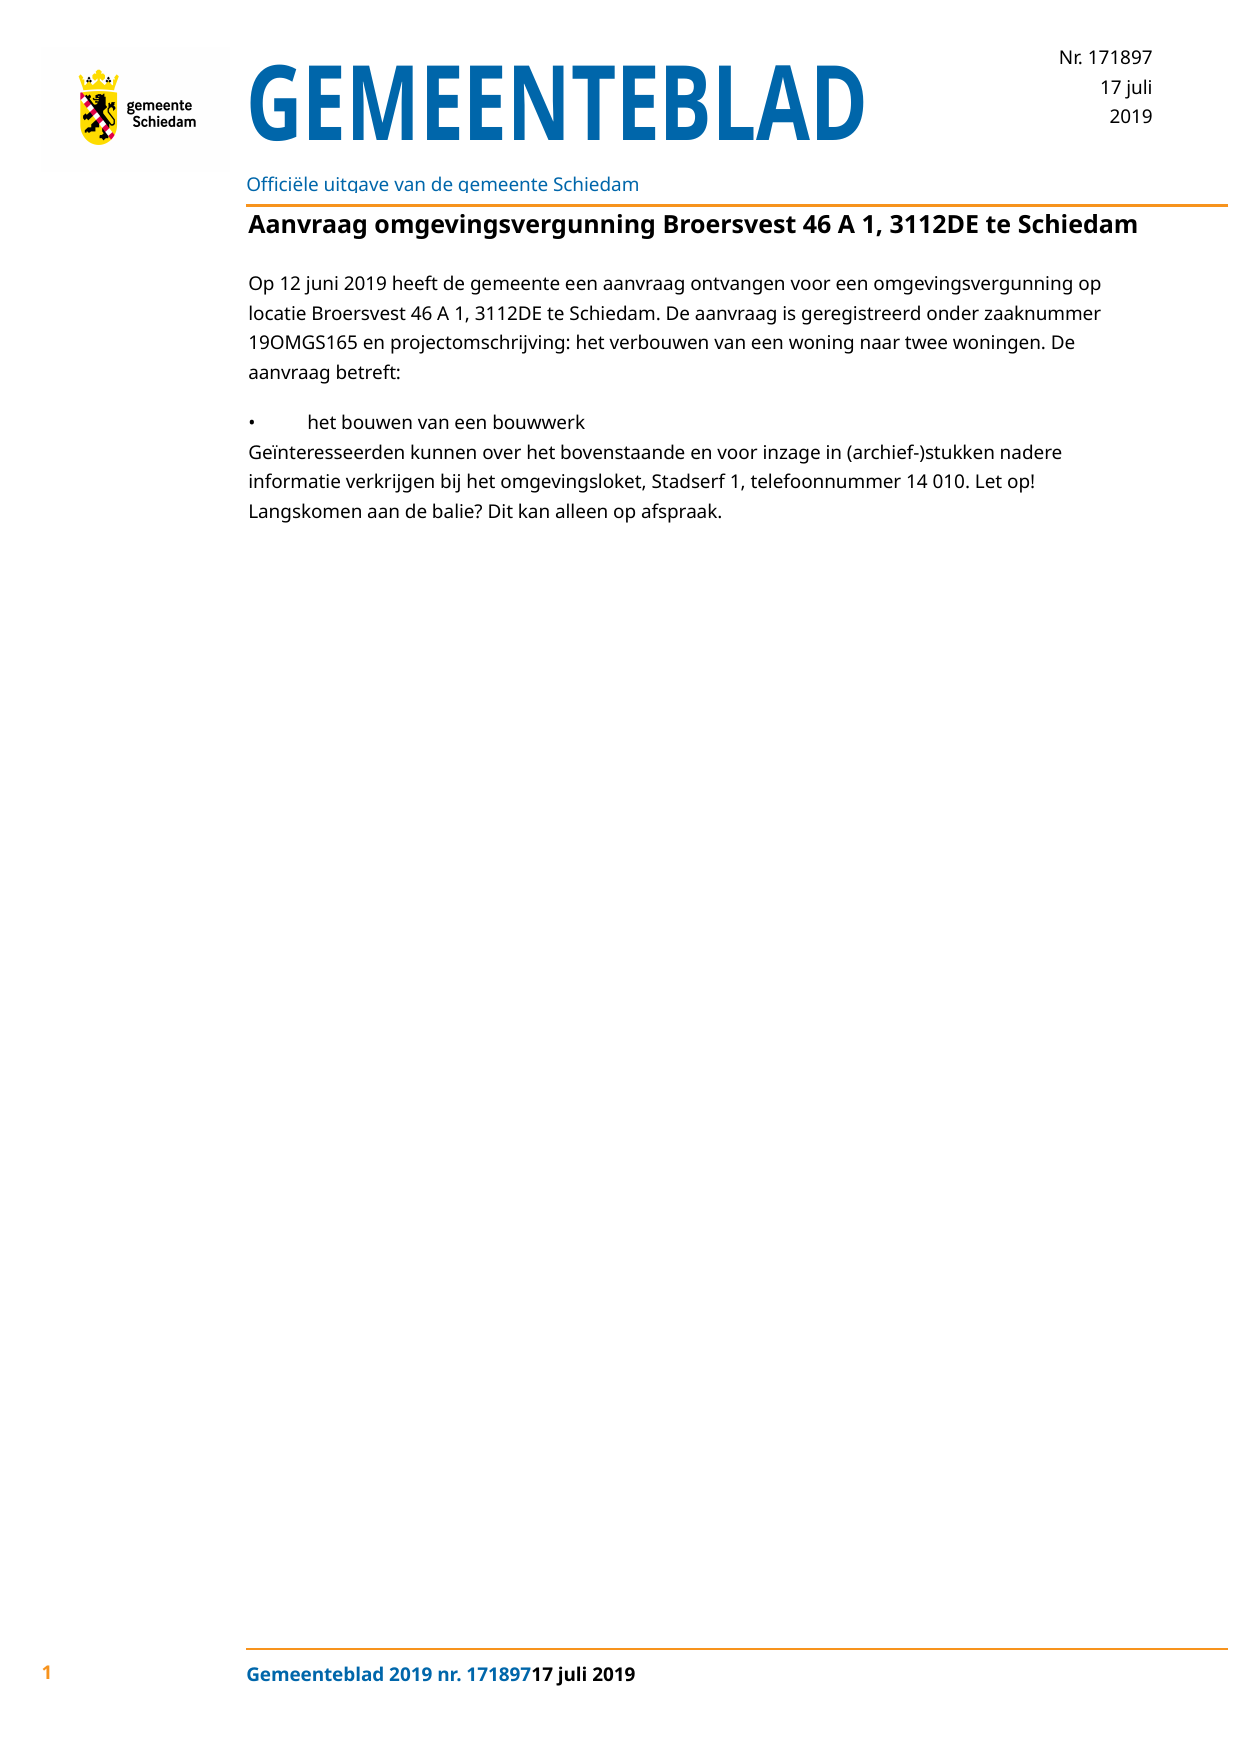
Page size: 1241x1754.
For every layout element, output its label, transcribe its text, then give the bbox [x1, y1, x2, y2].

text Op 12 juni 2019 heeft de gemeente een aanvraag ontvangen voor een omgevingsvergunning op locatie Broersvest 46 A 1, 3112DE te Schiedam. De aanvraag is geregistreerd onder zaaknummer 19OMGS165 en projectomschrijving: het verbouwen van een woning naar twee woningen. De aanvraag betreft: [248, 270, 1152, 385]
text Aanvraag omgevingsvergunning Broersvest 46 A 1, 3112DE te Schiedam [248, 207, 1152, 241]
list het bouwen van een bouwwerk [248, 409, 1152, 435]
text Geïnteresseerden kunnen over het bovenstaande en voor inzage in (archief-)stukken nadere informatie verkrijgen bij het omgevingsloket, Stadserf 1, telefoonnummer 14 010. Let op! Langskomen aan de balie? Dit kan alleen op afspraak. [248, 439, 1152, 524]
picture [41, 47, 231, 172]
